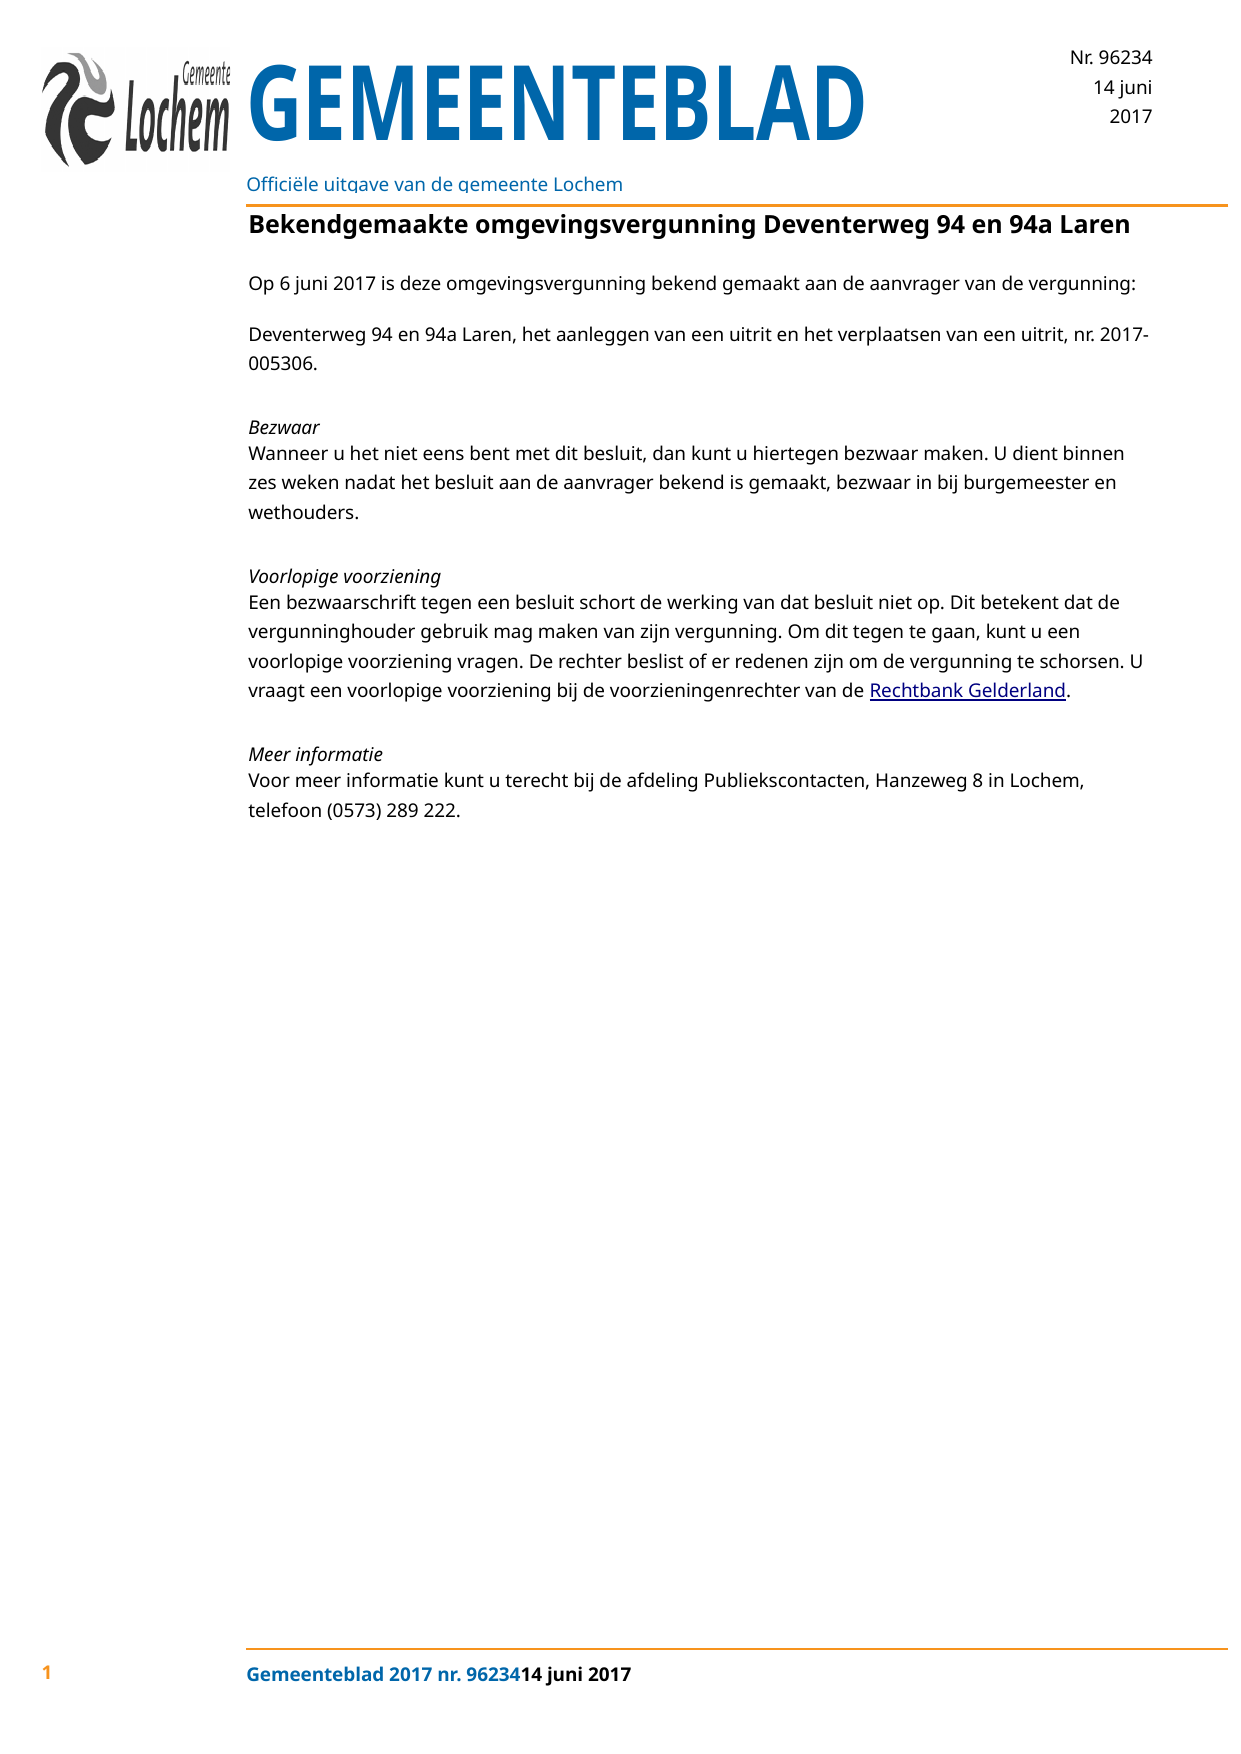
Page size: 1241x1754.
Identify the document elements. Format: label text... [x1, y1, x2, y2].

text Bekendgemaakte omgevingsvergunning Deventerweg 94 en 94a Laren [248, 207, 1152, 241]
picture [41, 47, 231, 172]
text Een bezwaarschrift tegen een besluit schort de werking van dat besluit niet op. Dit betekent dat de vergunninghouder gebruik mag maken van zijn vergunning. Om dit tegen te gaan, kunt u een voorlopige voorziening vragen. De rechter beslist of er redenen zijn om de vergunning te schorsen. U vraagt een voorlopige voorziening bij de voorzieningenrechter van de Rechtbank Gelderland. [248, 589, 1152, 703]
text Voorlopige voorziening [248, 563, 1152, 589]
text Meer informatie [248, 742, 1152, 767]
text Wanneer u het niet eens bent met dit besluit, dan kunt u hiertegen bezwaar maken. U dient binnen zes weken nadat het besluit aan de aanvrager bekend is gemaakt, bezwaar in bij burgemeester en wethouders. [248, 440, 1152, 525]
text Op 6 juni 2017 is deze omgevingsvergunning bekend gemaakt aan de aanvrager van de vergunning: [248, 270, 1152, 296]
text Voor meer informatie kunt u terecht bij de afdeling Publiekscontacten, Hanzeweg 8 in Lochem, telefoon (0573) 289 222. [248, 767, 1152, 823]
text Bezwaar [248, 414, 1152, 440]
text Deventerweg 94 en 94a Laren, het aanleggen van een uitrit en het verplaatsen van een uitrit, nr. 2017-005306. [248, 321, 1152, 376]
